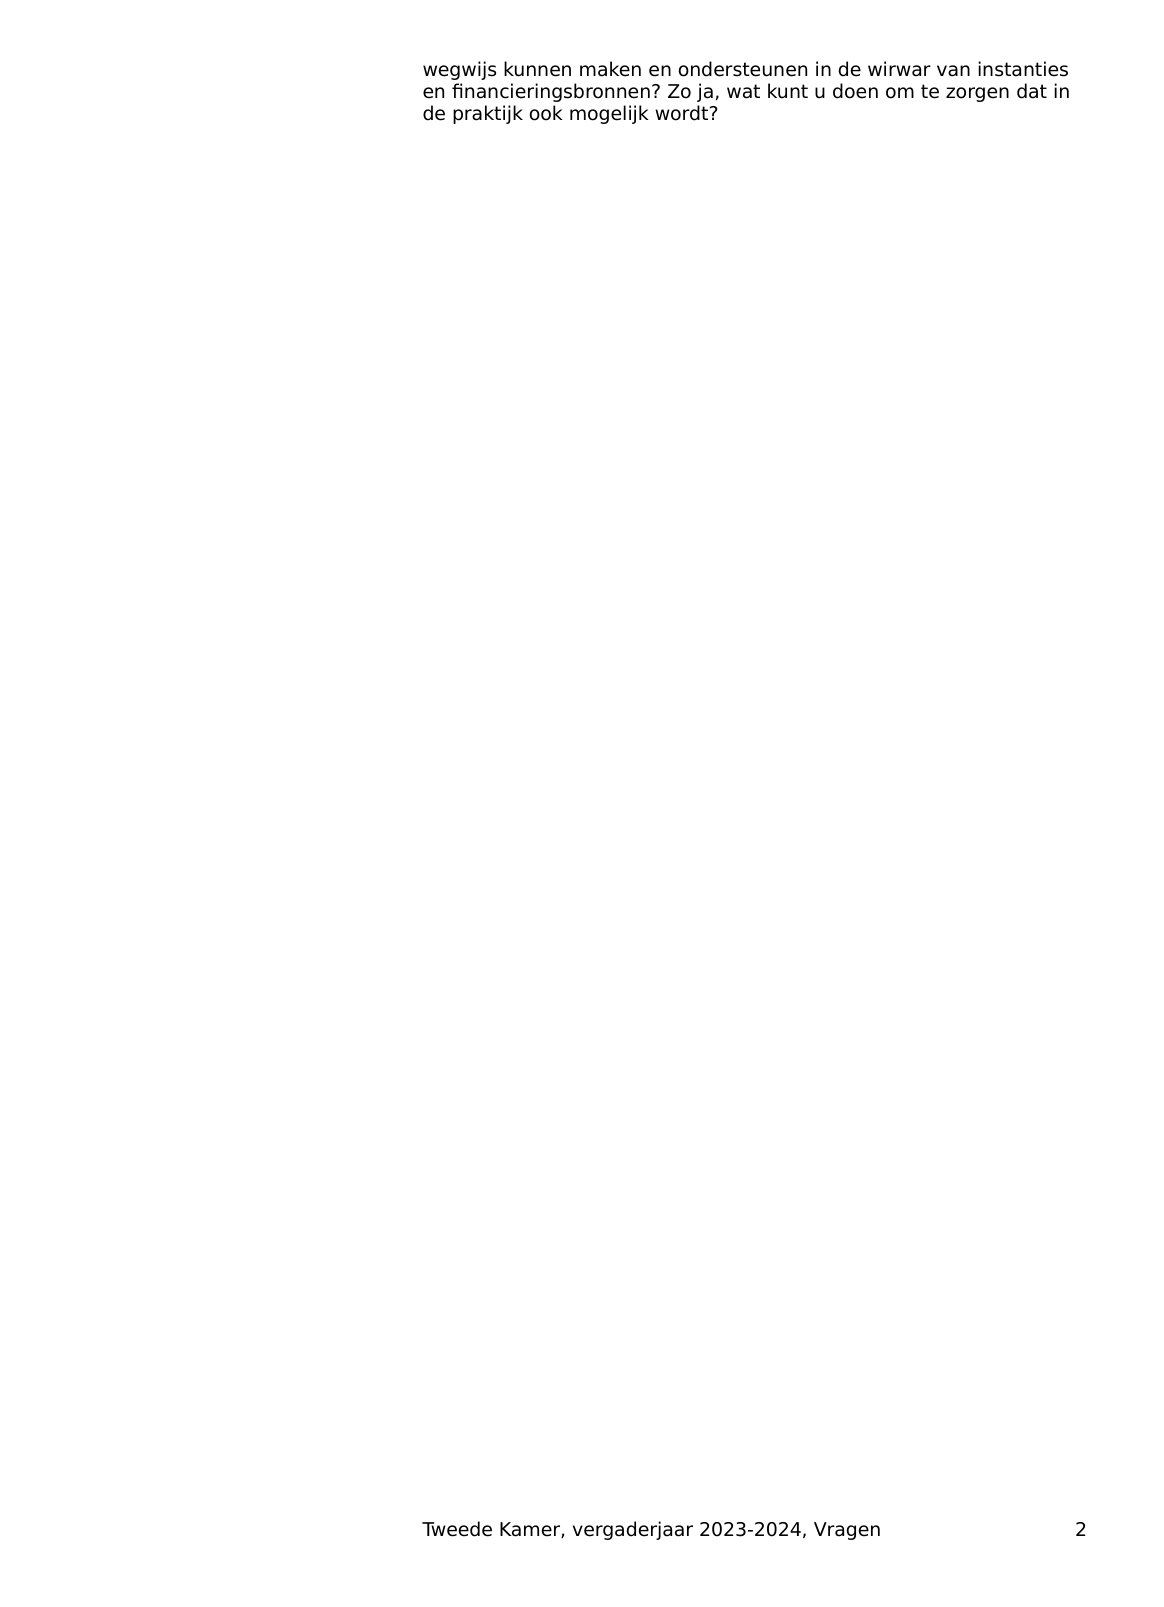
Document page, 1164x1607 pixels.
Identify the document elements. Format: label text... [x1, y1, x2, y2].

text wegwijs kunnen maken en ondersteunen in de wirwar van instanties en financieringsbronnen? Zo ja, wat kunt u doen om te zorgen dat in de praktijk ook mogelijk wordt? [422, 59, 1087, 125]
